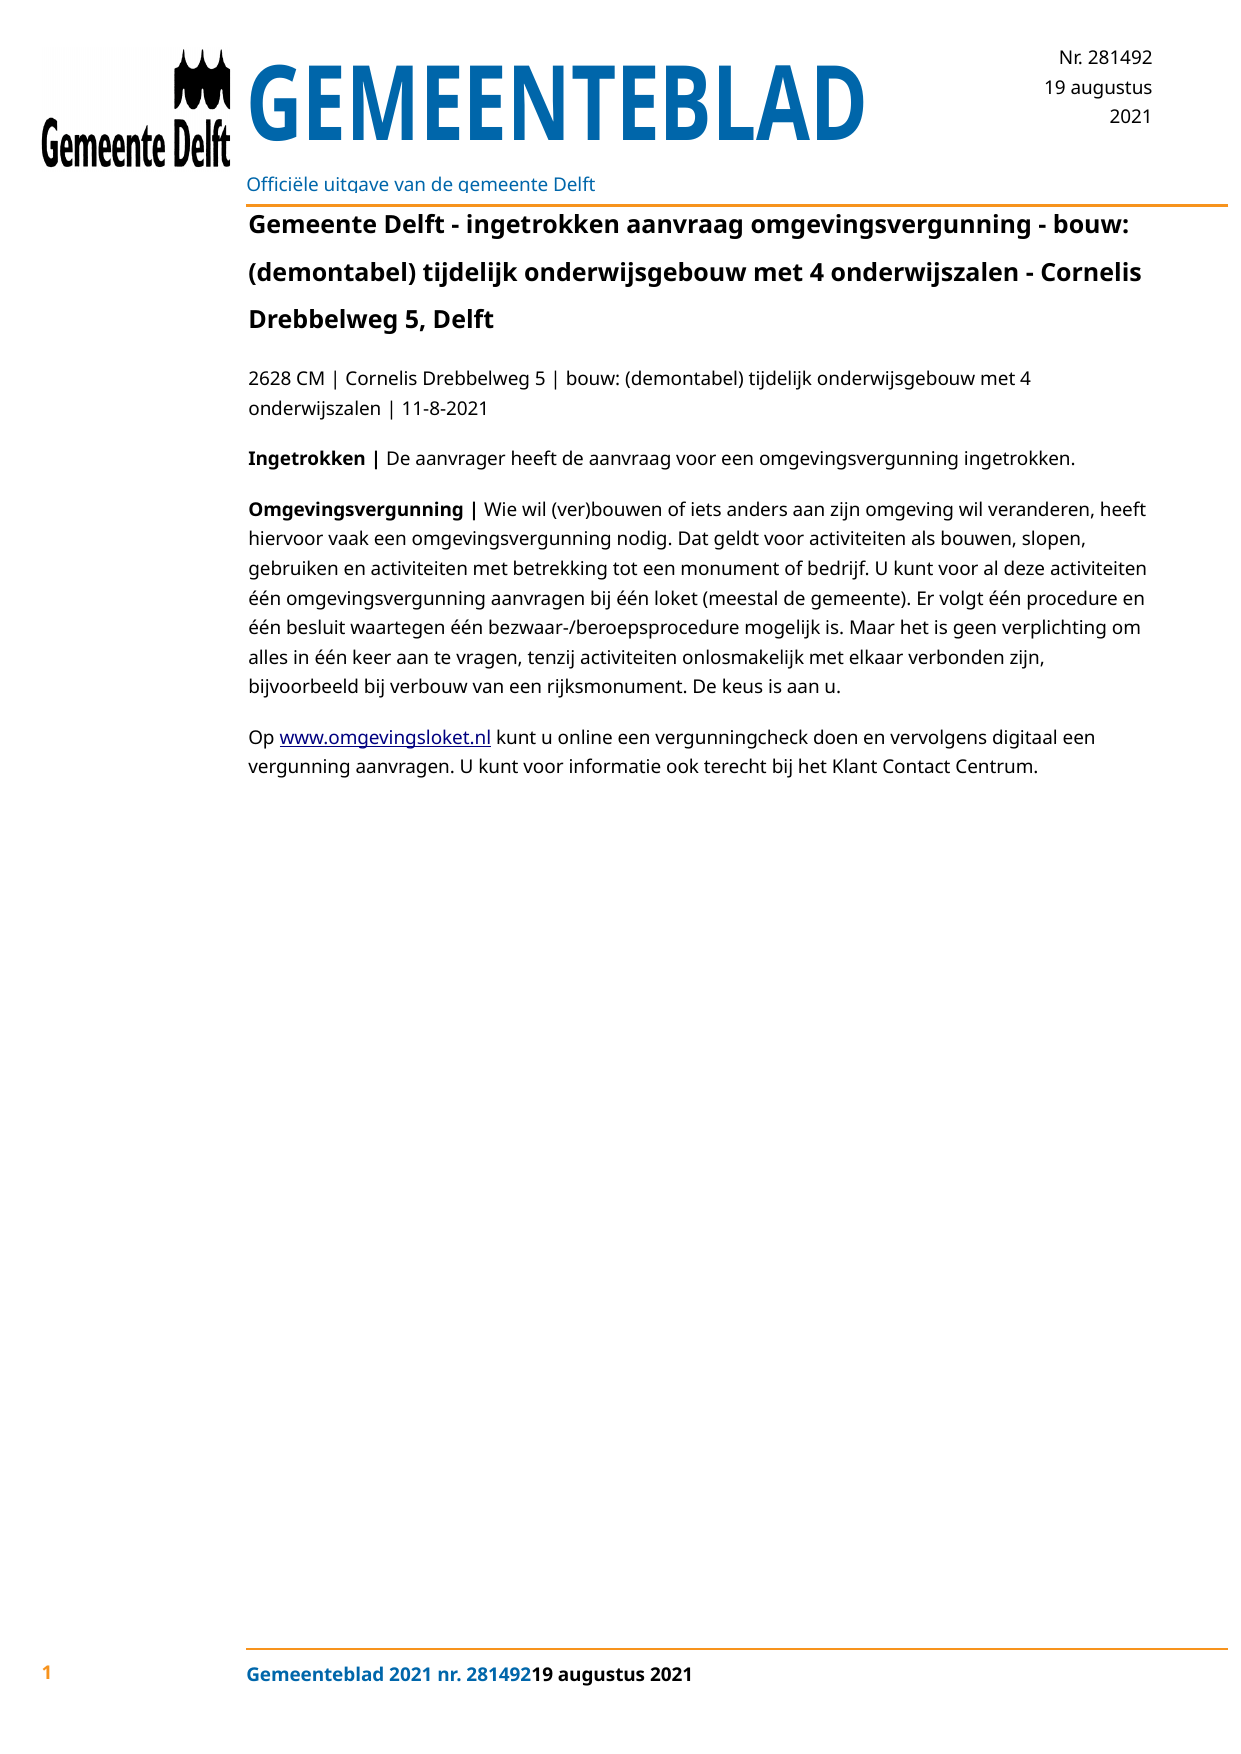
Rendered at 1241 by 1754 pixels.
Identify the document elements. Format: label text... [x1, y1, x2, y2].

text 2628 CM | Cornelis Drebbelweg 5 | bouw: (demontabel) tijdelijk onderwijsgebouw met 4 onderwijszalen | 11-8-2021 [248, 366, 1152, 421]
picture [41, 47, 231, 172]
text Gemeente Delft - ingetrokken aanvraag omgevingsvergunning - bouw: (demontabel) tijdelijk onderwijsgebouw met 4 onderwijszalen - Cornelis Drebbelweg 5, Delft [248, 207, 1152, 336]
text Ingetrokken | De aanvrager heeft de aanvraag voor een omgevingsvergunning ingetrokken. [248, 446, 1152, 471]
text Op www.omgevingsloket.nl kunt u online een vergunningcheck doen en vervolgens digitaal een vergunning aanvragen. U kunt voor informatie ook terecht bij het Klant Contact Centrum. [248, 724, 1152, 779]
text Omgevingsvergunning | Wie wil (ver)bouwen of iets anders aan zijn omgeving wil veranderen, heeft hiervoor vaak een omgevingsvergunning nodig. Dat geldt voor activiteiten als bouwen, slopen, gebruiken en activiteiten met betrekking tot een monument of bedrijf. U kunt voor al deze activiteiten één omgevingsvergunning aanvragen bij één loket (meestal de gemeente). Er volgt één procedure en één besluit waartegen één bezwaar-/beroepsprocedure mogelijk is. Maar het is geen verplichting om alles in één keer aan te vragen, tenzij activiteiten onlosmakelijk met elkaar verbonden zijn, bijvoorbeeld bij verbouw van een rijksmonument. De keus is aan u. [248, 496, 1152, 699]
